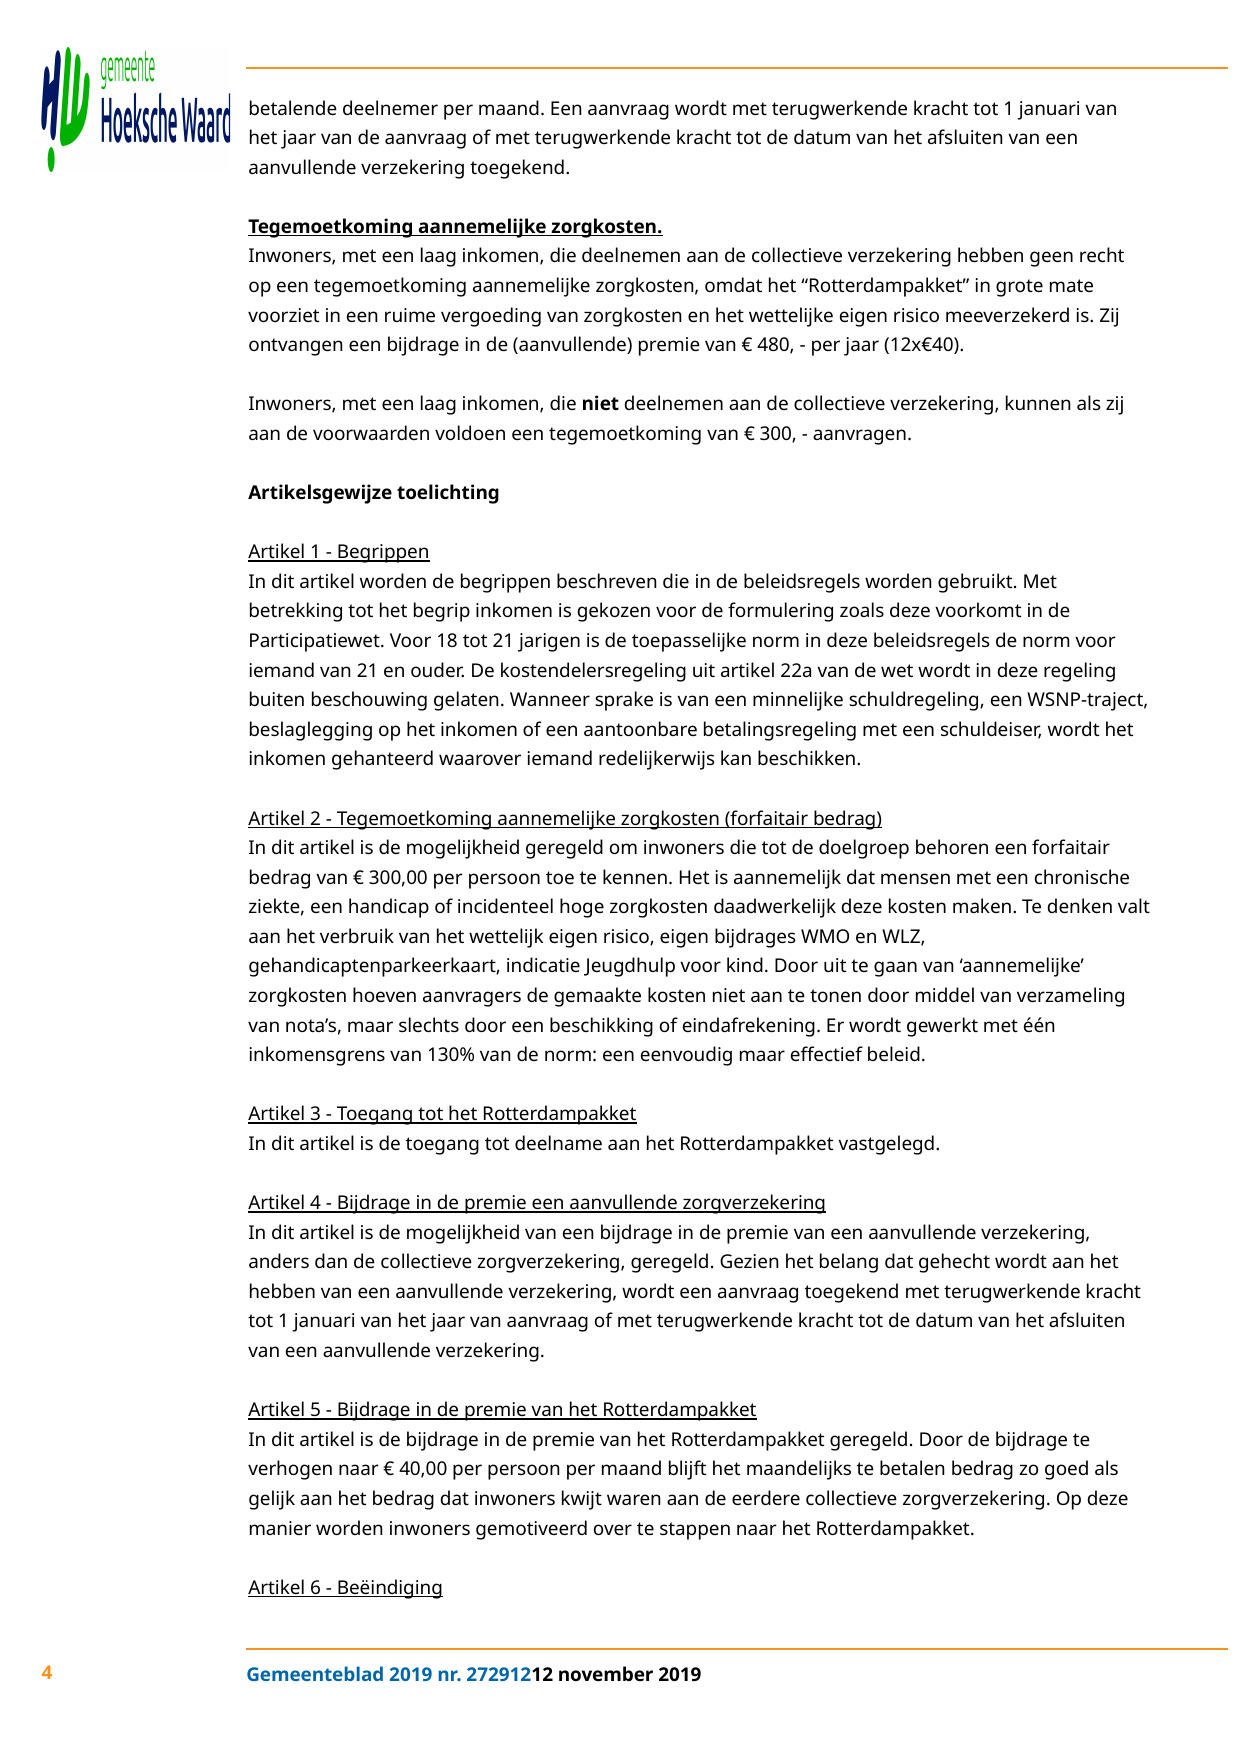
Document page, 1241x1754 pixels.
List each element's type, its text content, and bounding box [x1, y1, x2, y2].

text In dit artikel worden de begrippen beschreven die in de beleidsregels worden gebruikt. Met betrekking tot het begrip inkomen is gekozen voor de formulering zoals deze voorkomt in de Participatiewet. Voor 18 tot 21 jarigen is de toepasselijke norm in deze beleidsregels de norm voor iemand van 21 en ouder. De kostendelersregeling uit artikel 22a van de wet wordt in deze regeling buiten beschouwing gelaten. Wanneer sprake is van een minnelijke schuldregeling, een WSNP-traject, beslaglegging op het inkomen of een aantoonbare betalingsregeling met een schuldeiser, wordt het inkomen gehanteerd waarover iemand redelijkerwijs kan beschikken. [248, 568, 1152, 771]
text Artikel 3 - Toegang tot het Rotterdampakket [248, 1101, 1152, 1126]
text Inwoners, met een laag inkomen, die niet deelnemen aan de collectieve verzekering, kunnen als zij aan de voorwaarden voldoen een tegemoetkoming van € 300, - aanvragen. [248, 391, 1152, 446]
text In dit artikel is de mogelijkheid geregeld om inwoners die tot de doelgroep behoren een forfaitair bedrag van € 300,00 per persoon toe te kennen. Het is aannemelijk dat mensen met een chronische ziekte, een handicap of incidenteel hoge zorgkosten daadwerkelijk deze kosten maken. Te denken valt aan het verbruik van het wettelijk eigen risico, eigen bijdrages WMO en WLZ, gehandicaptenparkeerkaart, indicatie Jeugdhulp voor kind. Door uit te gaan van ‘aannemelijke’ zorgkosten hoeven aanvragers de gemaakte kosten niet aan te tonen door middel van verzameling van nota’s, maar slechts door een beschikking of eindafrekening. Er wordt gewerkt met één inkomensgrens van 130% van de norm: een eenvoudig maar effectief beleid. [248, 834, 1152, 1067]
text Tegemoetkoming aannemelijke zorgkosten. [248, 213, 1152, 239]
picture [41, 47, 231, 172]
text Artikel 1 - Begrippen [248, 538, 1152, 564]
text Artikel 4 - Bijdrage in de premie een aanvullende zorgverzekering [248, 1189, 1152, 1215]
text Artikel 6 - Beëindiging [248, 1574, 1152, 1600]
text betalende deelnemer per maand. Een aanvraag wordt met terugwerkende kracht tot 1 januari van het jaar van de aanvraag of met terugwerkende kracht tot de datum van het afsluiten van een aanvullende verzekering toegekend. [248, 95, 1152, 180]
text Artikelsgewijze toelichting [248, 479, 1152, 505]
text Artikel 2 - Tegemoetkoming aannemelijke zorgkosten (forfaitair bedrag) [248, 805, 1152, 831]
text Inwoners, met een laag inkomen, die deelnemen aan de collectieve verzekering hebben geen recht op een tegemoetkoming aannemelijke zorgkosten, omdat het “Rotterdampakket” in grote mate voorziet in een ruime vergoeding van zorgkosten en het wettelijke eigen risico meeverzekerd is. Zij ontvangen een bijdrage in de (aanvullende) premie van € 480, - per jaar (12x€40). [248, 243, 1152, 357]
text In dit artikel is de bijdrage in de premie van het Rotterdampakket geregeld. Door de bijdrage te verhogen naar € 40,00 per persoon per maand blijft het maandelijks te betalen bedrag zo goed als gelijk aan het bedrag dat inwoners kwijt waren aan de eerdere collectieve zorgverzekering. Op deze manier worden inwoners gemotiveerd over te stappen naar het Rotterdampakket. [248, 1426, 1152, 1541]
text In dit artikel is de toegang tot deelname aan het Rotterdampakket vastgelegd. [248, 1130, 1152, 1156]
text In dit artikel is de mogelijkheid van een bijdrage in de premie van een aanvullende verzekering, anders dan de collectieve zorgverzekering, geregeld. Gezien het belang dat gehecht wordt aan het hebben van een aanvullende verzekering, wordt een aanvraag toegekend met terugwerkende kracht tot 1 januari van het jaar van aanvraag of met terugwerkende kracht tot de datum van het afsluiten van een aanvullende verzekering. [248, 1219, 1152, 1363]
text Artikel 5 - Bijdrage in de premie van het Rotterdampakket [248, 1396, 1152, 1422]
